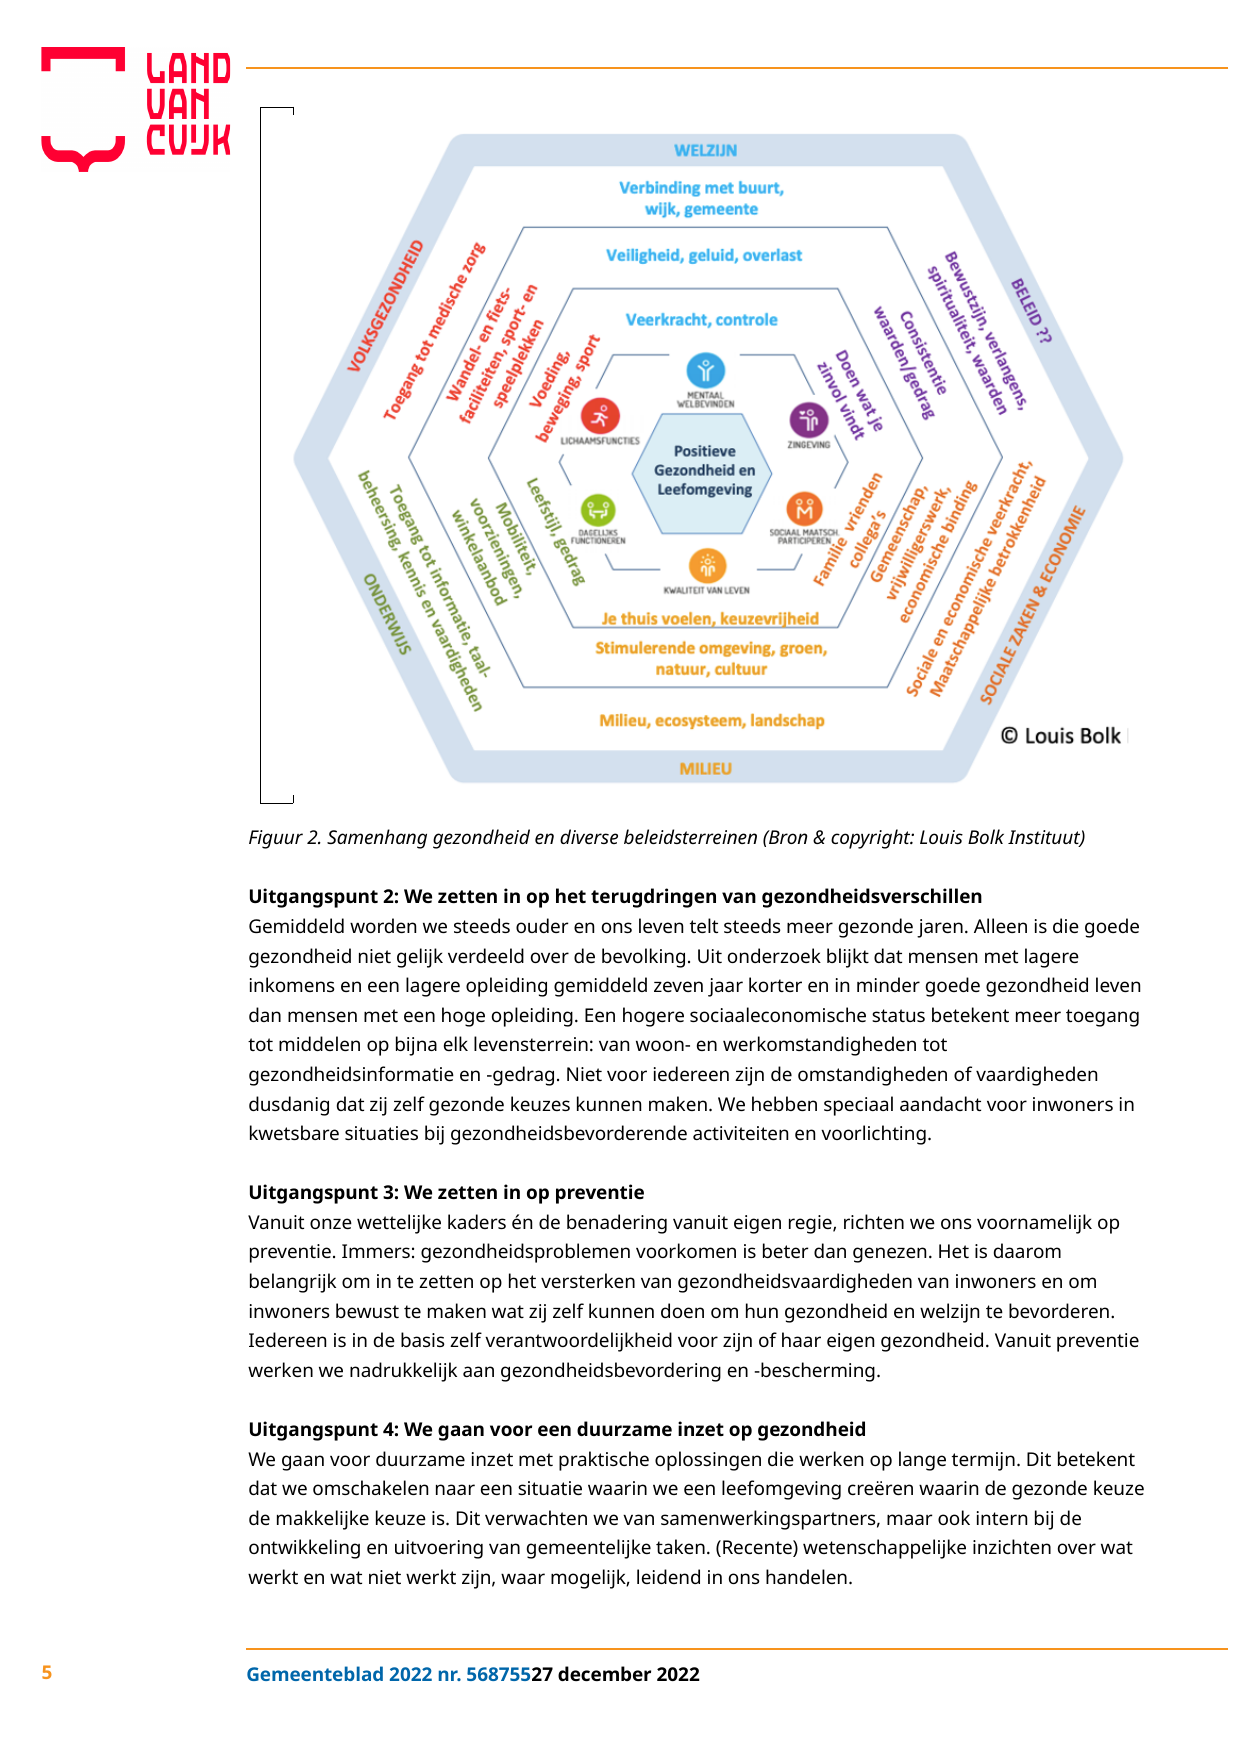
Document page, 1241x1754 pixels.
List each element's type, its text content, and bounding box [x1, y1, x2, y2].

picture [268, 115, 1155, 795]
text Uitgangspunt 2: We zetten in op het terugdringen van gezondheidsverschillen [248, 884, 1152, 909]
text Figuur 2. Samenhang gezondheid en diverse beleidsterreinen (Bron & copyright: Louis Bolk Instituut) [248, 824, 1152, 850]
text Vanuit onze wettelijke kaders én de benadering vanuit eigen regie, richten we ons voornamelijk op preventie. Immers: gezondheidsproblemen voorkomen is beter dan genezen. Het is daarom belangrijk om in te zetten op het versterken van gezondheidsvaardigheden van inwoners en om inwoners bewust te maken wat zij zelf kunnen doen om hun gezondheid en welzijn te bevorderen. Iedereen is in de basis zelf verantwoordelijkheid voor zijn of haar eigen gezondheid. Vanuit preventie werken we nadrukkelijk aan gezondheidsbevordering en -bescherming. [248, 1209, 1152, 1383]
text We gaan voor duurzame inzet met praktische oplossingen die werken op lange termijn. Dit betekent dat we omschakelen naar een situatie waarin we een leefomgeving creëren waarin de gezonde keuze de makkelijke keuze is. Dit verwachten we van samenwerkingspartners, maar ook intern bij de ontwikkeling en uitvoering van gemeentelijke taken. (Recente) wetenschappelijke inzichten over wat werkt en wat niet werkt zijn, waar mogelijk, leidend in ons handelen. [248, 1446, 1152, 1590]
picture [41, 47, 231, 172]
text Gemiddeld worden we steeds ouder en ons leven telt steeds meer gezonde jaren. Alleen is die goede gezondheid niet gelijk verdeeld over de bevolking. Uit onderzoek blijkt dat mensen met lagere inkomens en een lagere opleiding gemiddeld zeven jaar korter en in minder goede gezondheid leven dan mensen met een hoge opleiding. Een hogere sociaaleconomische status betekent meer toegang tot middelen op bijna elk levensterrein: van woon- en werkomstandigheden tot gezondheidsinformatie en -gedrag. Niet voor iedereen zijn de omstandigheden of vaardigheden dusdanig dat zij zelf gezonde keuzes kunnen maken. We hebben speciaal aandacht voor inwoners in kwetsbare situaties bij gezondheidsbevorderende activiteiten en voorlichting. [248, 913, 1152, 1146]
text Uitgangspunt 3: We zetten in op preventie [248, 1179, 1152, 1205]
text Uitgangspunt 4: We gaan voor een duurzame inzet op gezondheid [248, 1416, 1152, 1442]
